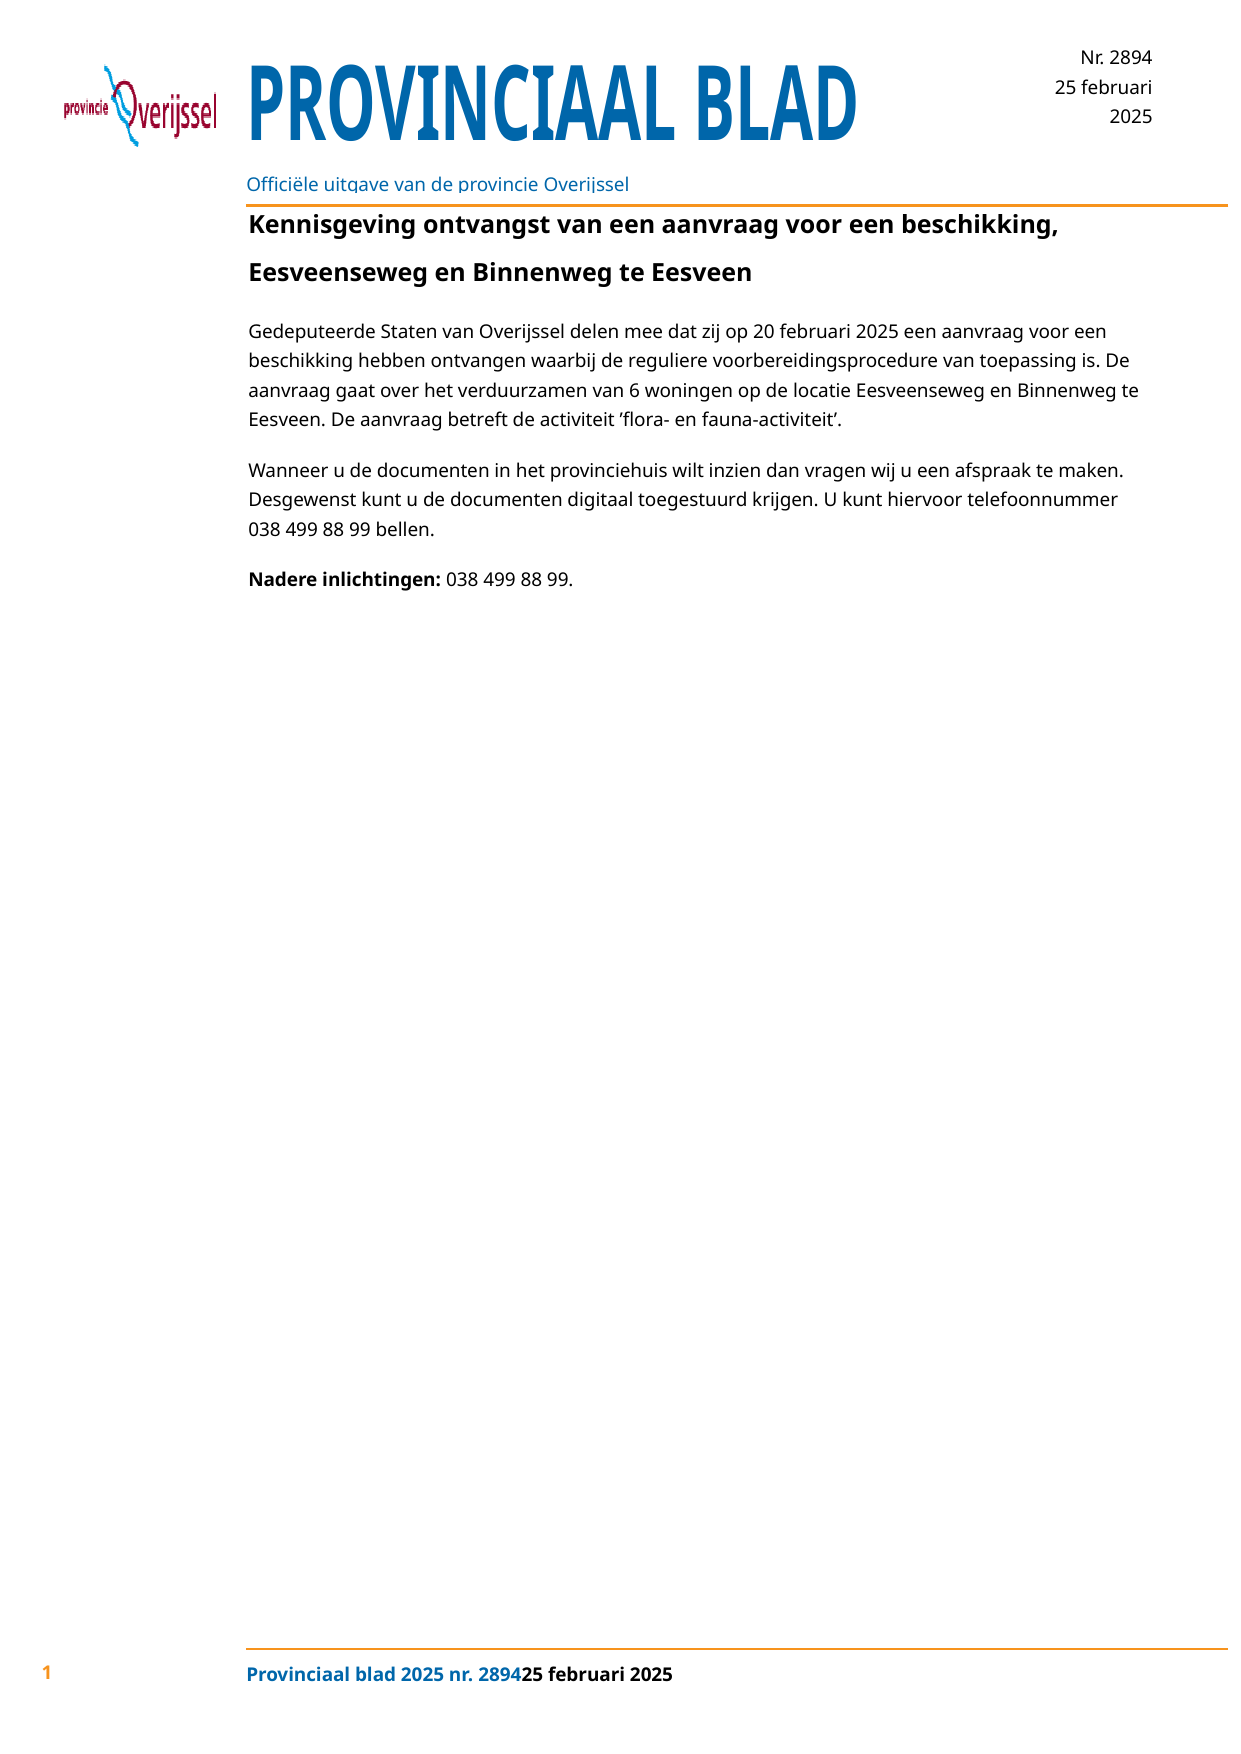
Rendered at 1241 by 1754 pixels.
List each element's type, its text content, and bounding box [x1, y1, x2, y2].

picture [41, 47, 231, 172]
text Kennisgeving ontvangst van een aanvraag voor een beschikking, Eesveenseweg en Binnenweg te Eesveen [248, 207, 1152, 288]
text Nadere inlichtingen: 038 499 88 99. [248, 567, 1152, 592]
text Wanneer u de documenten in het provinciehuis wilt inzien dan vragen wij u een afspraak te maken. Desgewenst kunt u de documenten digitaal toegestuurd krijgen. U kunt hiervoor telefoonnummer 038 499 88 99 bellen. [248, 457, 1152, 542]
text Gedeputeerde Staten van Overijssel delen mee dat zij op 20 februari 2025 een aanvraag voor een beschikking hebben ontvangen waarbij de reguliere voorbereidingsprocedure van toepassing is. De aanvraag gaat over het verduurzamen van 6 woningen op de locatie Eesveenseweg en Binnenweg te Eesveen. De aanvraag betreft de activiteit ’flora- en fauna-activiteit’. [248, 318, 1152, 432]
